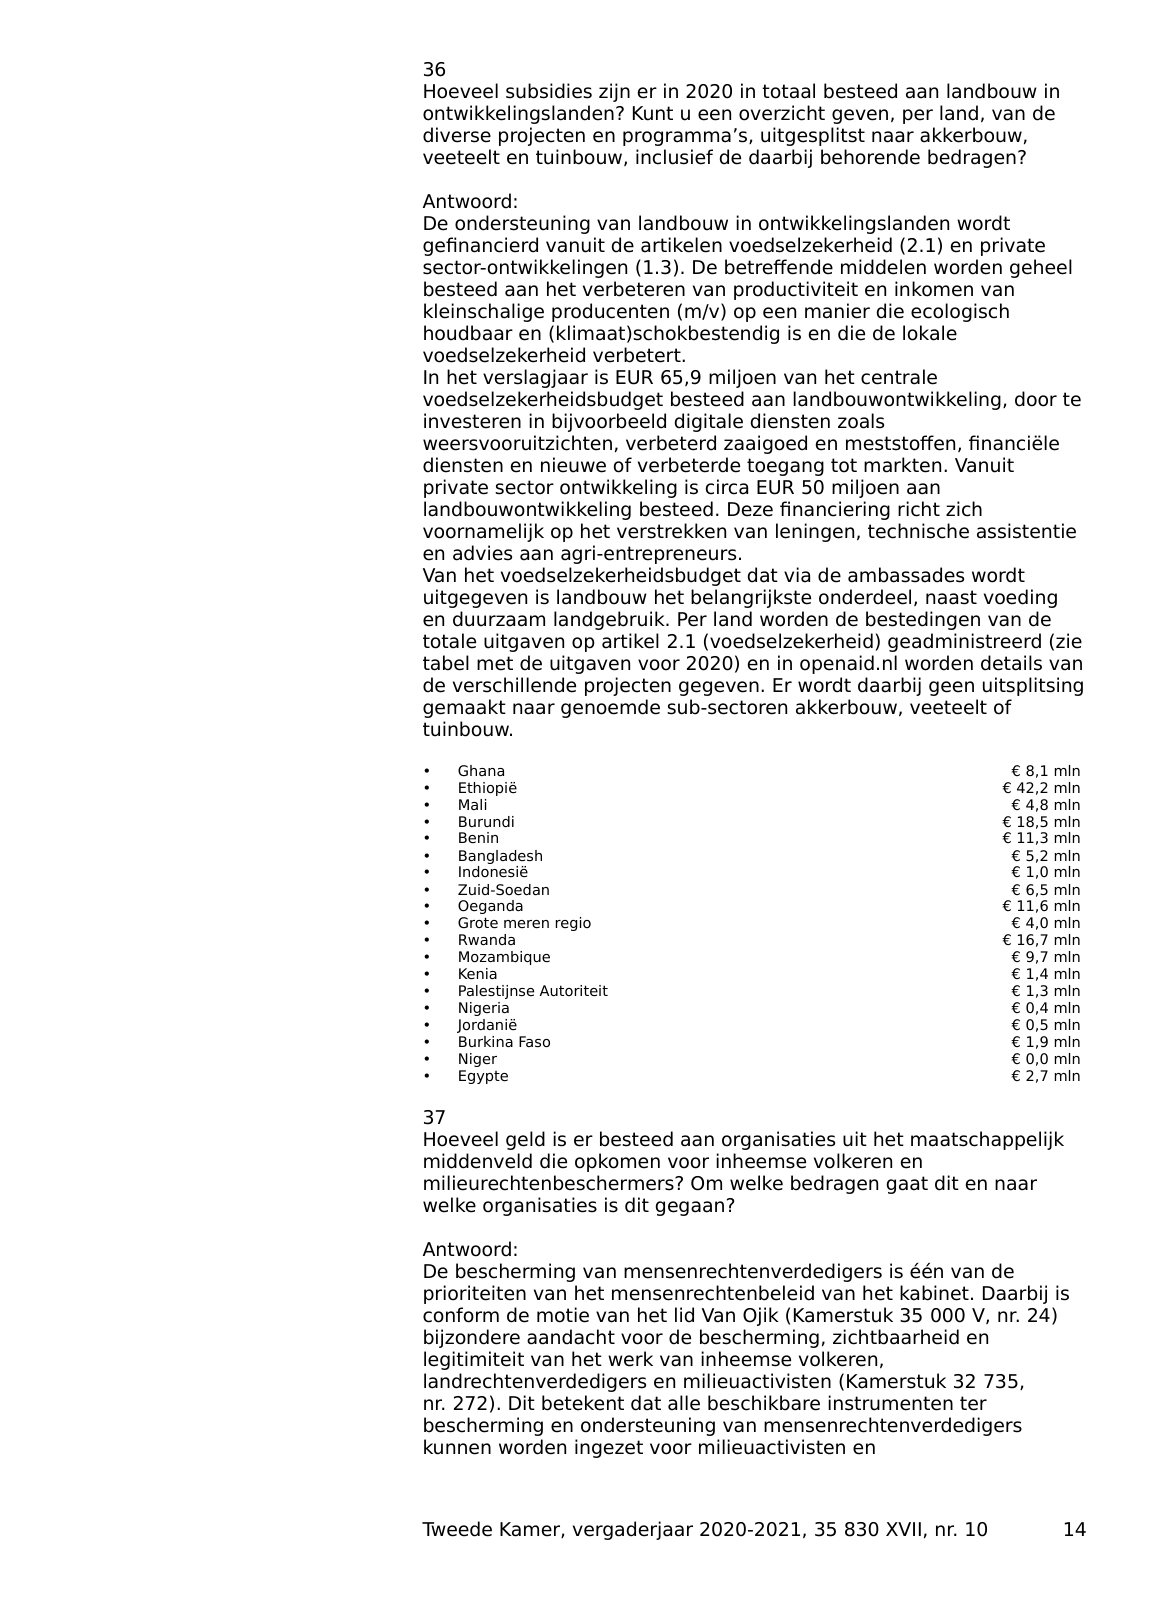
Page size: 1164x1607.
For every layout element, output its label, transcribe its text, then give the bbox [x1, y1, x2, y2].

table_cell Mozambique [452, 949, 850, 966]
table_cell € 11,6 mln [850, 898, 1087, 915]
table_cell • [422, 780, 452, 796]
table_cell € 11,3 mln [850, 830, 1087, 847]
table_cell • [422, 1051, 452, 1068]
table_cell € 5,2 mln [850, 848, 1087, 864]
text In het verslagjaar is EUR 65,9 miljoen van het centrale voedselzekerheidsbudget besteed aan landbouwontwikkeling, door te investeren in bijvoorbeeld digitale diensten zoals weersvooruitzichten, verbeterd zaaigoed en meststoffen, financiële diensten en nieuwe of verbeterde toegang tot markten. Vanuit private sector ontwikkeling is circa EUR 50 miljoen aan landbouwontwikkeling besteed. Deze financiering richt zich voornamelijk op het verstrekken van leningen, technische assistentie en advies aan agri-entrepreneurs. [422, 367, 1087, 565]
table_cell € 1,3 mln [850, 983, 1087, 1000]
text Hoeveel subsidies zijn er in 2020 in totaal besteed aan landbouw in ontwikkelingslanden? Kunt u een overzicht geven, per land, van de diverse projecten en programma’s, uitgesplitst naar akkerbouw, veeteelt en tuinbouw, inclusief de daarbij behorende bedragen? [422, 81, 1087, 169]
table_cell € 4,8 mln [850, 796, 1087, 813]
text Antwoord: [422, 1239, 1087, 1261]
text Van het voedselzekerheidsbudget dat via de ambassades wordt uitgegeven is landbouw het belangrijkste onderdeel, naast voeding en duurzaam landgebruik. Per land worden de bestedingen van de totale uitgaven op artikel 2.1 (voedselzekerheid) geadministreerd (zie tabel met de uitgaven voor 2020) en in openaid.nl worden details van de verschillende projecten gegeven. Er wordt daarbij geen uitsplitsing gemaakt naar genoemde sub-sectoren akkerbouw, veeteelt of tuinbouw. [422, 565, 1087, 741]
table_cell • [422, 949, 452, 966]
text 37 [422, 1107, 1087, 1129]
table_header € 8,1 mln [850, 763, 1087, 779]
table_cell € 18,5 mln [850, 814, 1087, 830]
table_cell Ethiopië [452, 780, 850, 796]
table_cell Bangladesh [452, 848, 850, 864]
table_cell € 4,0 mln [850, 915, 1087, 932]
table_cell Zuid-Soedan [452, 881, 850, 898]
table_cell € 2,7 mln [850, 1068, 1087, 1085]
table_cell Niger [452, 1051, 850, 1068]
table_cell • [422, 1000, 452, 1017]
table_cell Palestijnse Autoriteit [452, 983, 850, 1000]
table_cell • [422, 932, 452, 949]
table_cell • [422, 898, 452, 915]
table_cell Indonesië [452, 864, 850, 881]
table_cell • [422, 1017, 452, 1034]
table_cell € 0,4 mln [850, 1000, 1087, 1017]
table_cell • [422, 1068, 452, 1085]
table_cell Rwanda [452, 932, 850, 949]
table_cell Kenia [452, 966, 850, 983]
table_cell • [422, 983, 452, 1000]
table_cell • [422, 864, 452, 881]
table_cell Mali [452, 796, 850, 813]
table_cell Grote meren regio [452, 915, 850, 932]
text De ondersteuning van landbouw in ontwikkelingslanden wordt gefinancierd vanuit de artikelen voedselzekerheid (2.1) en private sector-ontwikkelingen (1.3). De betreffende middelen worden geheel besteed aan het verbeteren van productiviteit en inkomen van kleinschalige producenten (m/v) op een manier die ecologisch houdbaar en (klimaat)schokbestendig is en die de lokale voedselzekerheid verbetert. [422, 213, 1087, 367]
text Antwoord: [422, 191, 1087, 213]
table_cell • [422, 1034, 452, 1051]
table_cell Jordanië [452, 1017, 850, 1034]
table_cell Benin [452, 830, 850, 847]
table_header • [422, 763, 452, 779]
table_header Ghana [452, 763, 850, 779]
text Hoeveel geld is er besteed aan organisaties uit het maatschappelijk middenveld die opkomen voor inheemse volkeren en milieurechtenbeschermers? Om welke bedragen gaat dit en naar welke organisaties is dit gegaan? [422, 1129, 1087, 1217]
table_cell € 0,5 mln [850, 1017, 1087, 1034]
table_cell • [422, 830, 452, 847]
table_cell € 1,0 mln [850, 864, 1087, 881]
table_cell • [422, 814, 452, 830]
text 36 [422, 59, 1087, 81]
table_cell Oeganda [452, 898, 850, 915]
table_cell • [422, 966, 452, 983]
table_cell € 1,9 mln [850, 1034, 1087, 1051]
table_cell • [422, 915, 452, 932]
text De bescherming van mensenrechtenverdedigers is één van de prioriteiten van het mensenrechtenbeleid van het kabinet. Daarbij is conform de motie van het lid Van Ojik (Kamerstuk 35 000 V, nr. 24) bijzondere aandacht voor de bescherming, zichtbaarheid en legitimiteit van het werk van inheemse volkeren, landrechtenverdedigers en milieuactivisten (Kamerstuk 32 735, nr. 272). Dit betekent dat alle beschikbare instrumenten ter bescherming en ondersteuning van mensenrechtenverdedigers kunnen worden ingezet voor milieuactivisten en [422, 1261, 1087, 1459]
table_cell € 9,7 mln [850, 949, 1087, 966]
table_cell • [422, 848, 452, 864]
table_cell € 1,4 mln [850, 966, 1087, 983]
table_cell € 0,0 mln [850, 1051, 1087, 1068]
table_cell Burundi [452, 814, 850, 830]
table_cell Burkina Faso [452, 1034, 850, 1051]
table_cell • [422, 881, 452, 898]
table_cell € 16,7 mln [850, 932, 1087, 949]
table_cell Egypte [452, 1068, 850, 1085]
table_cell Nigeria [452, 1000, 850, 1017]
table_cell • [422, 796, 452, 813]
table_cell € 6,5 mln [850, 881, 1087, 898]
table_cell € 42,2 mln [850, 780, 1087, 796]
